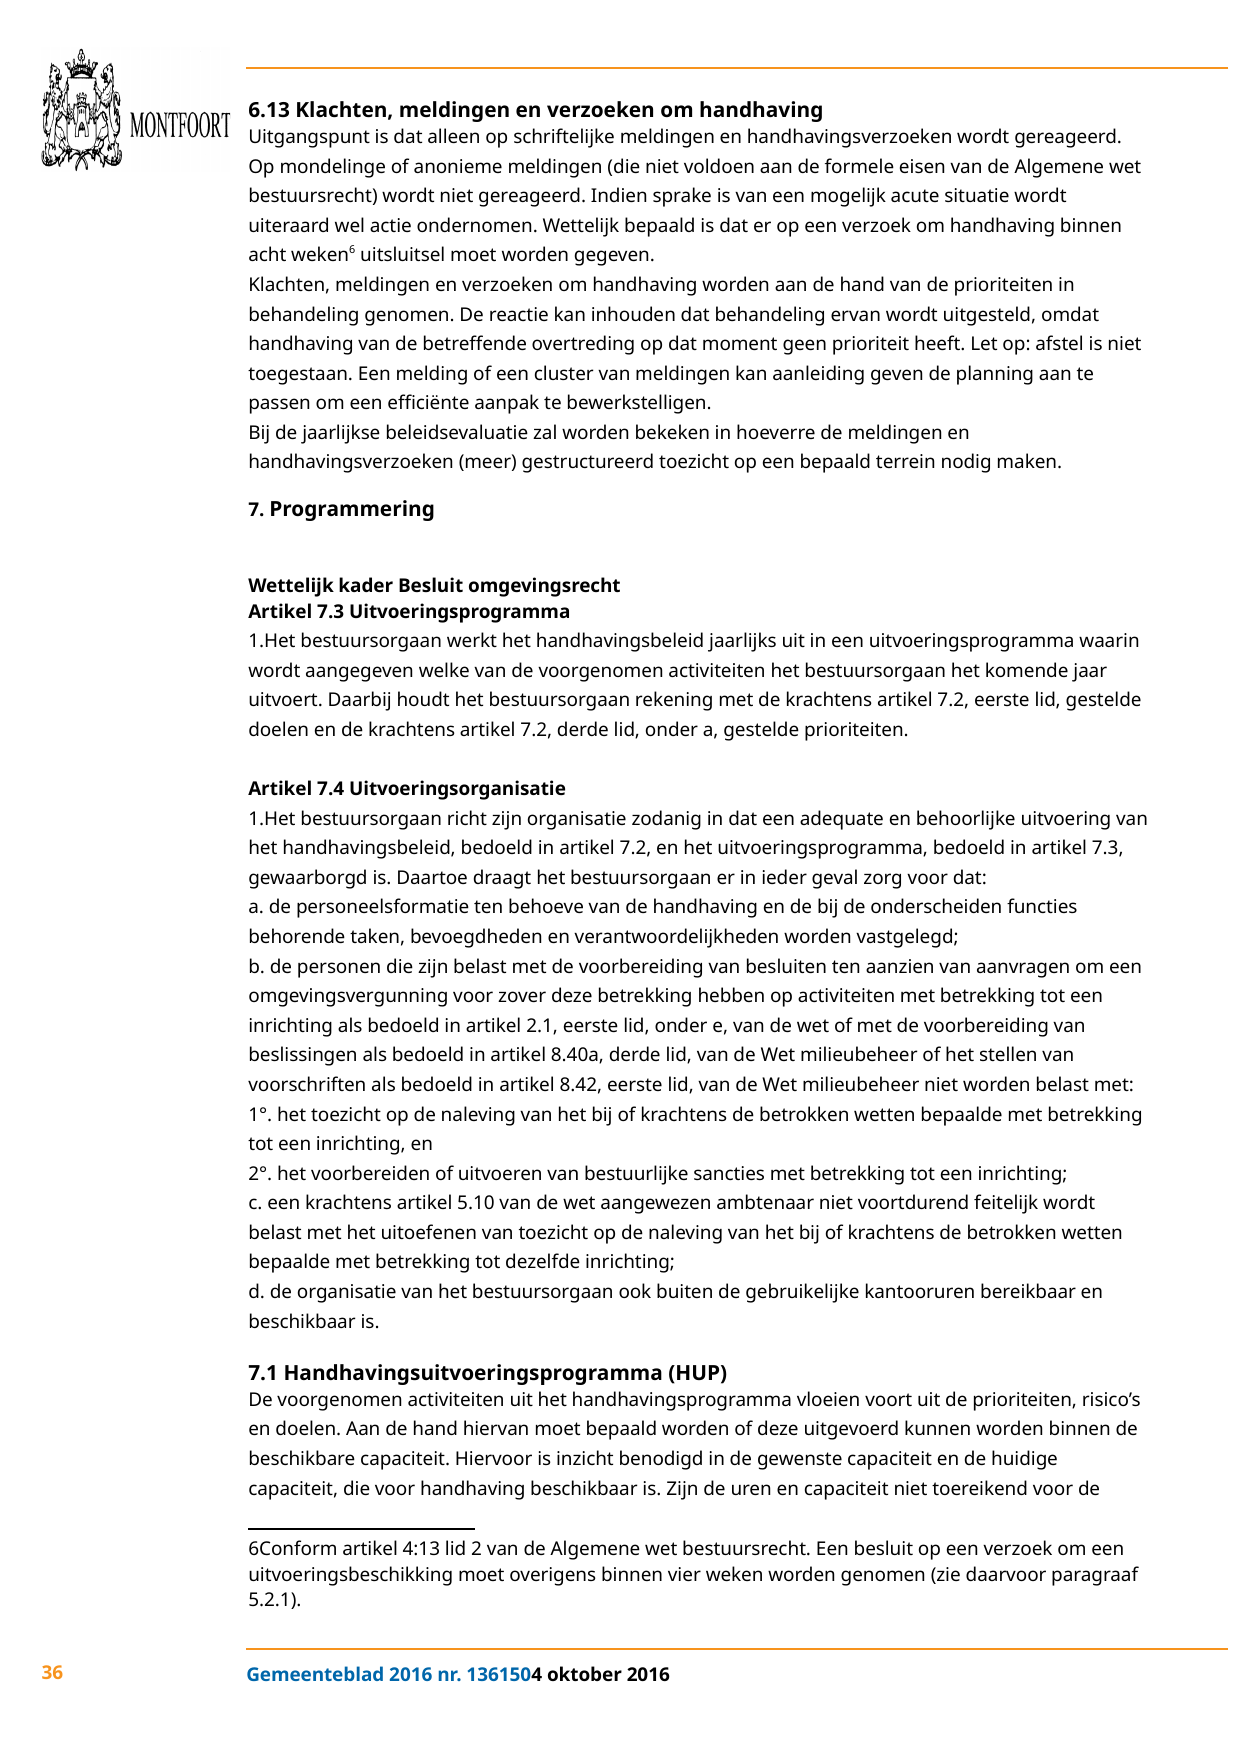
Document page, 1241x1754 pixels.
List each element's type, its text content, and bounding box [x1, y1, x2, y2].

picture [41, 47, 231, 172]
table_cell Artikel 7.3 Uitvoeringsprogramma 1.Het bestuursorgaan werkt het handhavingsbeleid jaarlijks uit in een uitvoeringsprogramma waarin wordt aangegeven welke van de voorgenomen activiteiten het bestuursorgaan het komende jaar uitvoert. Daarbij houdt het bestuursorgaan rekening met de krachtens artikel 7.2, eerste lid, gestelde doelen en de krachtens artikel 7.2, derde lid, onder a, gestelde prioriteiten. Artikel 7.4 Uitvoeringsorganisatie 1.Het bestuursorgaan richt zijn organisatie zodanig in dat een adequate en behoorlijke uitvoering van het handhavingsbeleid, bedoeld in artikel 7.2, en het uitvoeringsprogramma, bedoeld in artikel 7.3, gewaarborgd is. Daartoe draagt het bestuursorgaan er in ieder geval zorg voor dat: a. de personeelsformatie ten behoeve van de handhaving en de bij de onderscheiden functies behorende taken, bevoegdheden en verantwoordelijkheden worden vastgelegd; b. de personen die zijn belast met de voorbereiding van besluiten ten aanzien van aanvragen om een omgevingsvergunning voor zover deze betrekking hebben op activiteiten met betrekking tot een inrichting als bedoeld in artikel 2.1, eerste lid, onder e, van de wet of met de voorbereiding van beslissingen als bedoeld in artikel 8.40a, derde lid, van de Wet milieubeheer of het stellen van voorschriften als bedoeld in artikel 8.42, eerste lid, van de Wet milieubeheer niet worden belast met: 1°. het toezicht op de naleving van het bij of krachtens de betrokken wetten bepaalde met betrekking tot een inrichting, en 2°. het voorbereiden of uitvoeren van bestuurlijke sancties met betrekking tot een inrichting; c. een krachtens artikel 5.10 van de wet aangewezen ambtenaar niet voortdurend feitelijk wordt belast met het uitoefenen van toezicht op de naleving van het bij of krachtens de betrokken wetten bepaalde met betrekking tot dezelfde inrichting; d. de organisatie van het bestuursorgaan ook buiten de gebruikelijke kantooruren bereikbaar en beschikbaar is. [248, 598, 1152, 1333]
text 6.13 Klachten, meldingen en verzoeken om handhaving [248, 95, 1152, 123]
table_header Wettelijk kader Besluit omgevingsrecht [248, 572, 1152, 598]
text Uitgangspunt is dat alleen op schriftelijke meldingen en handhavingsverzoeken wordt gereageerd. Op mondelinge of anonieme meldingen (die niet voldoen aan de formele eisen van de Algemene wet bestuursrecht) wordt niet gereageerd. Indien sprake is van een mogelijk acute situatie wordt uiteraard wel actie ondernomen. Wettelijk bepaald is dat er op een verzoek om handhaving binnen acht weken uitsluitsel moet worden gegeven. [248, 123, 1152, 267]
text De voorgenomen activiteiten uit het handhavingsprogramma vloeien voort uit de prioriteiten, risico’s en doelen. Aan de hand hiervan moet bepaald worden of deze uitgevoerd kunnen worden binnen de beschikbare capaciteit. Hiervoor is inzicht benodigd in de gewenste capaciteit en de huidige capaciteit, die voor handhaving beschikbaar is. Zijn de uren en capaciteit niet toereikend voor de [248, 1386, 1152, 1501]
text Bij de jaarlijkse beleidsevaluatie zal worden bekeken in hoeverre de meldingen en handhavingsverzoeken (meer) gestructureerd toezicht op een bepaald terrein nodig maken. [248, 419, 1152, 474]
text Conform artikel 4:13 lid 2 van de Algemene wet bestuursrecht. Een besluit op een verzoek om een uitvoeringsbeschikking moet overigens binnen vier weken worden genomen (zie daarvoor paragraaf 5.2.1). [248, 1535, 1152, 1612]
text Klachten, meldingen en verzoeken om handhaving worden aan de hand van de prioriteiten in behandeling genomen. De reactie kan inhouden dat behandeling ervan wordt uitgesteld, omdat handhaving van de betreffende overtreding op dat moment geen prioriteit heeft. Let op: afstel is niet toegestaan. Een melding of een cluster van meldingen kan aanleiding geven de planning aan te passen om een efficiënte aanpak te bewerkstelligen. [248, 271, 1152, 415]
text 7.1 Handhavingsuitvoeringsprogramma (HUP) [248, 1358, 1152, 1386]
text 7. Programmering [248, 494, 1152, 523]
